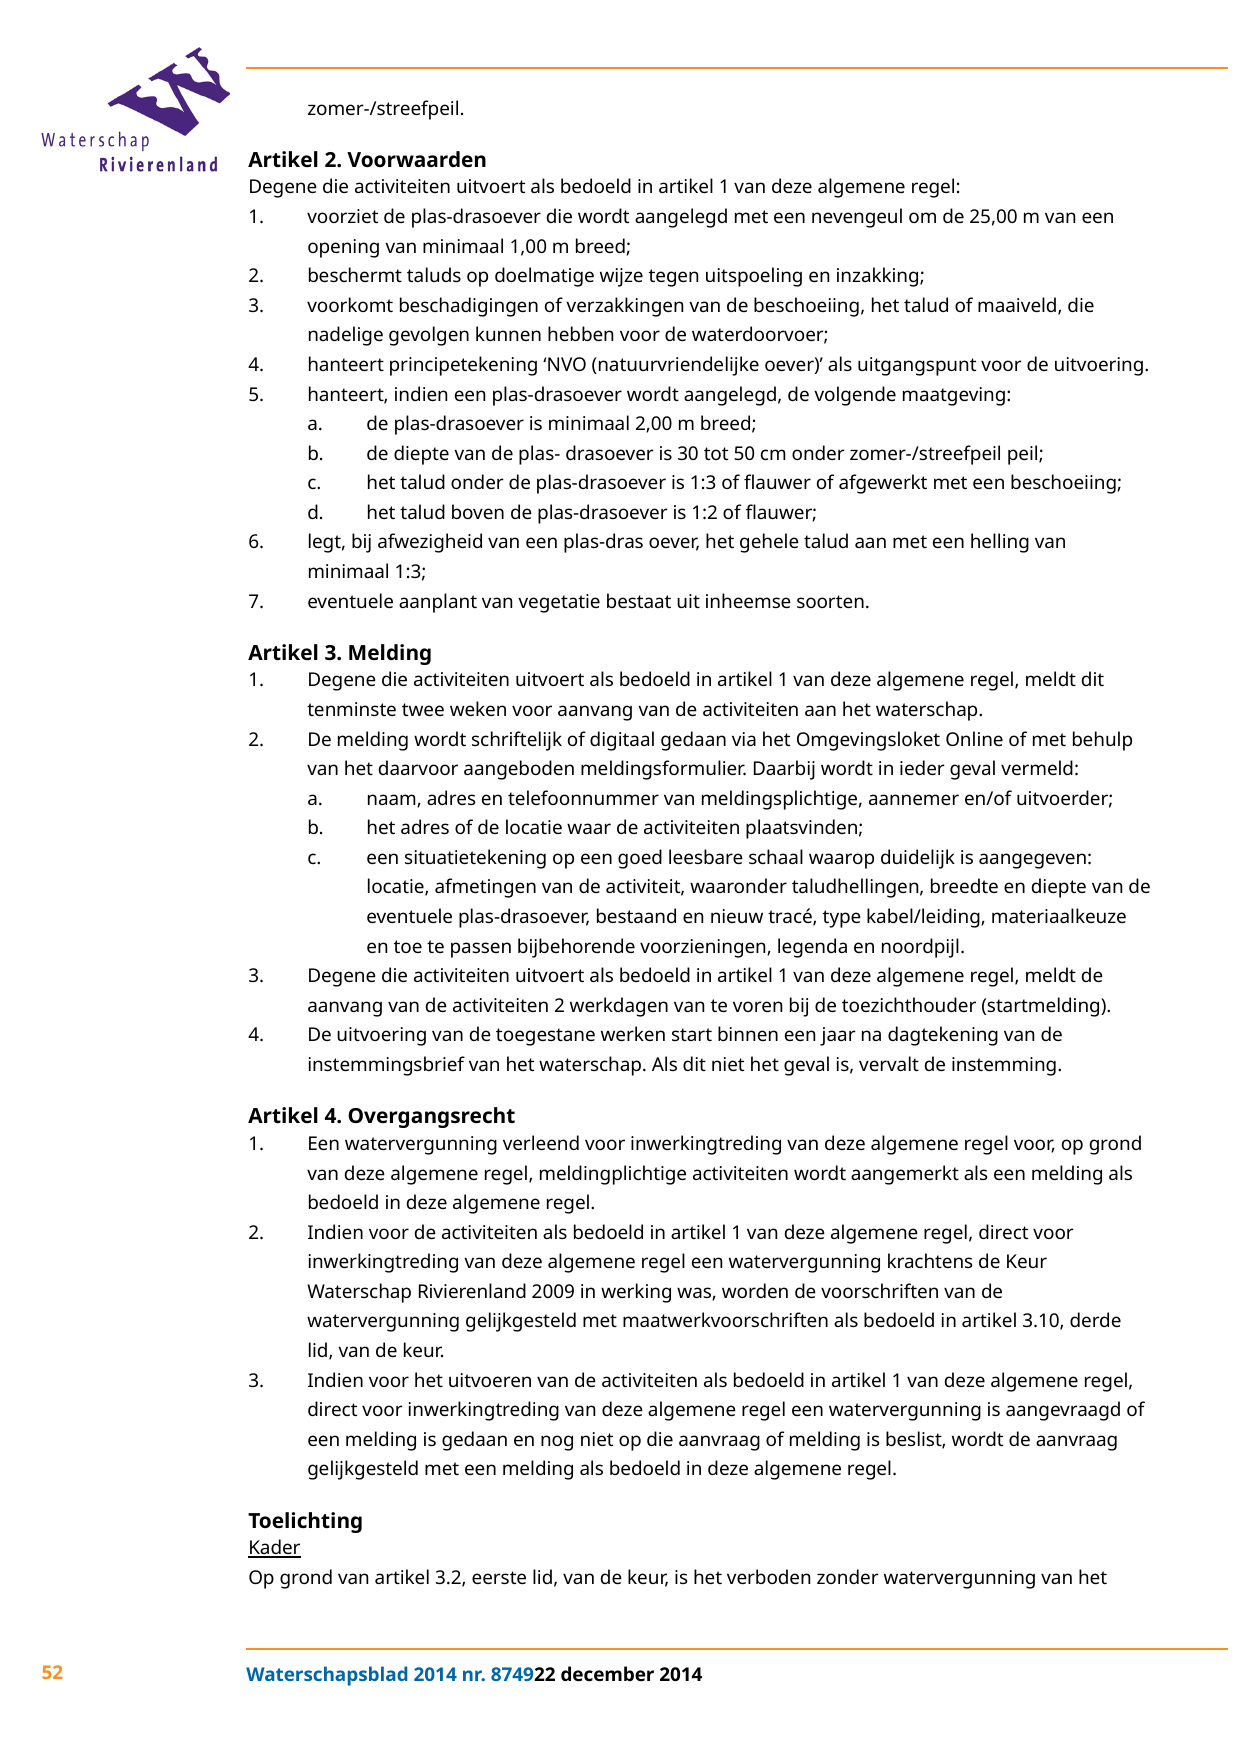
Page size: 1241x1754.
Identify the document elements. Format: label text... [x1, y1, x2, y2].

text Artikel 2. Voorwaarden [248, 145, 1152, 174]
list de plas-drasoever is minimaal 2,00 m breed; [307, 410, 1152, 436]
picture [41, 47, 231, 172]
list Indien voor het uitvoeren van de activiteiten als bedoeld in artikel 1 van deze algemene regel, direct voor inwerkingtreding van deze algemene regel een watervergunning is aangevraagd of een melding is gedaan en nog niet op die aanvraag of melding is beslist, wordt de aanvraag gelijkgesteld met een melding als bedoeld in deze algemene regel. [248, 1367, 1152, 1481]
list voorziet de plas-drasoever die wordt aangelegd met een nevengeul om de 25,00 m van een opening van minimaal 1,00 m breed; [248, 203, 1152, 258]
text Kader [248, 1534, 1152, 1560]
list de diepte van de plas- drasoever is 30 tot 50 cm onder zomer-/streefpeil peil; [307, 440, 1152, 466]
list legt, bij afwezigheid van een plas-dras oever, het gehele talud aan met een helling van minimaal 1:3; [248, 529, 1152, 584]
list Indien voor de activiteiten als bedoeld in artikel 1 van deze algemene regel, direct voor inwerkingtreding van deze algemene regel een watervergunning krachtens de Keur Waterschap Rivierenland 2009 in werking was, worden de voorschriften van de watervergunning gelijkgesteld met maatwerkvoorschriften als bedoeld in artikel 3.10, derde lid, van de keur. [248, 1219, 1152, 1363]
list het adres of de locatie waar de activiteiten plaatsvinden; [307, 814, 1152, 840]
text Toelichting [248, 1506, 1152, 1534]
text Degene die activiteiten uitvoert als bedoeld in artikel 1 van deze algemene regel: [248, 174, 1152, 199]
list het talud onder de plas-drasoever is 1:3 of flauwer of afgewerkt met een beschoeiing; [307, 469, 1152, 495]
list het talud boven de plas-drasoever is 1:2 of flauwer; [307, 499, 1152, 525]
list beschermt taluds op doelmatige wijze tegen uitspoeling en inzakking; [248, 262, 1152, 288]
text Artikel 3. Melding [248, 638, 1152, 667]
list Degene die activiteiten uitvoert als bedoeld in artikel 1 van deze algemene regel, meldt dit tenminste twee weken voor aanvang van de activiteiten aan het waterschap. [248, 667, 1152, 722]
list Degene die activiteiten uitvoert als bedoeld in artikel 1 van deze algemene regel, meldt de aanvang van de activiteiten 2 werkdagen van te voren bij de toezichthouder (startmelding). [248, 962, 1152, 1018]
list hanteert principetekening ‘NVO (natuurvriendelijke oever)’ als uitgangspunt voor de uitvoering. [248, 351, 1152, 377]
list een situatietekening op een goed leesbare schaal waarop duidelijk is aangegeven: locatie, afmetingen van de activiteit, waaronder taludhellingen, breedte en diepte van de eventuele plas-drasoever, bestaand en nieuw tracé, type kabel/leiding, materiaalkeuze en toe te passen bijbehorende voorzieningen, legenda en noordpijl. [307, 844, 1152, 959]
list De melding wordt schriftelijk of digitaal gedaan via het Omgevingsloket Online of met behulp van het daarvoor aangeboden meldingsformulier. Daarbij wordt in ieder geval vermeld: [248, 726, 1152, 781]
list voorkomt beschadigingen of verzakkingen van de beschoeiing, het talud of maaiveld, die nadelige gevolgen kunnen hebben voor de waterdoorvoer; [248, 292, 1152, 347]
text Artikel 4. Overgangsrecht [248, 1102, 1152, 1130]
list naam, adres en telefoonnummer van meldingsplichtige, aannemer en/of uitvoerder; [307, 785, 1152, 811]
text Op grond van artikel 3.2, eerste lid, van de keur, is het verboden zonder watervergunning van het [248, 1564, 1152, 1590]
list De uitvoering van de toegestane werken start binnen een jaar na dagtekening van de instemmingsbrief van het waterschap. Als dit niet het geval is, vervalt de instemming. [248, 1022, 1152, 1077]
list zomer-/streefpeil. [248, 95, 1152, 121]
list eventuele aanplant van vegetatie bestaat uit inheemse soorten. [248, 588, 1152, 613]
list hanteert, indien een plas-drasoever wordt aangelegd, de volgende maatgeving: [248, 381, 1152, 406]
list Een watervergunning verleend voor inwerkingtreding van deze algemene regel voor, op grond van deze algemene regel, meldingplichtige activiteiten wordt aangemerkt als een melding als bedoeld in deze algemene regel. [248, 1130, 1152, 1215]
